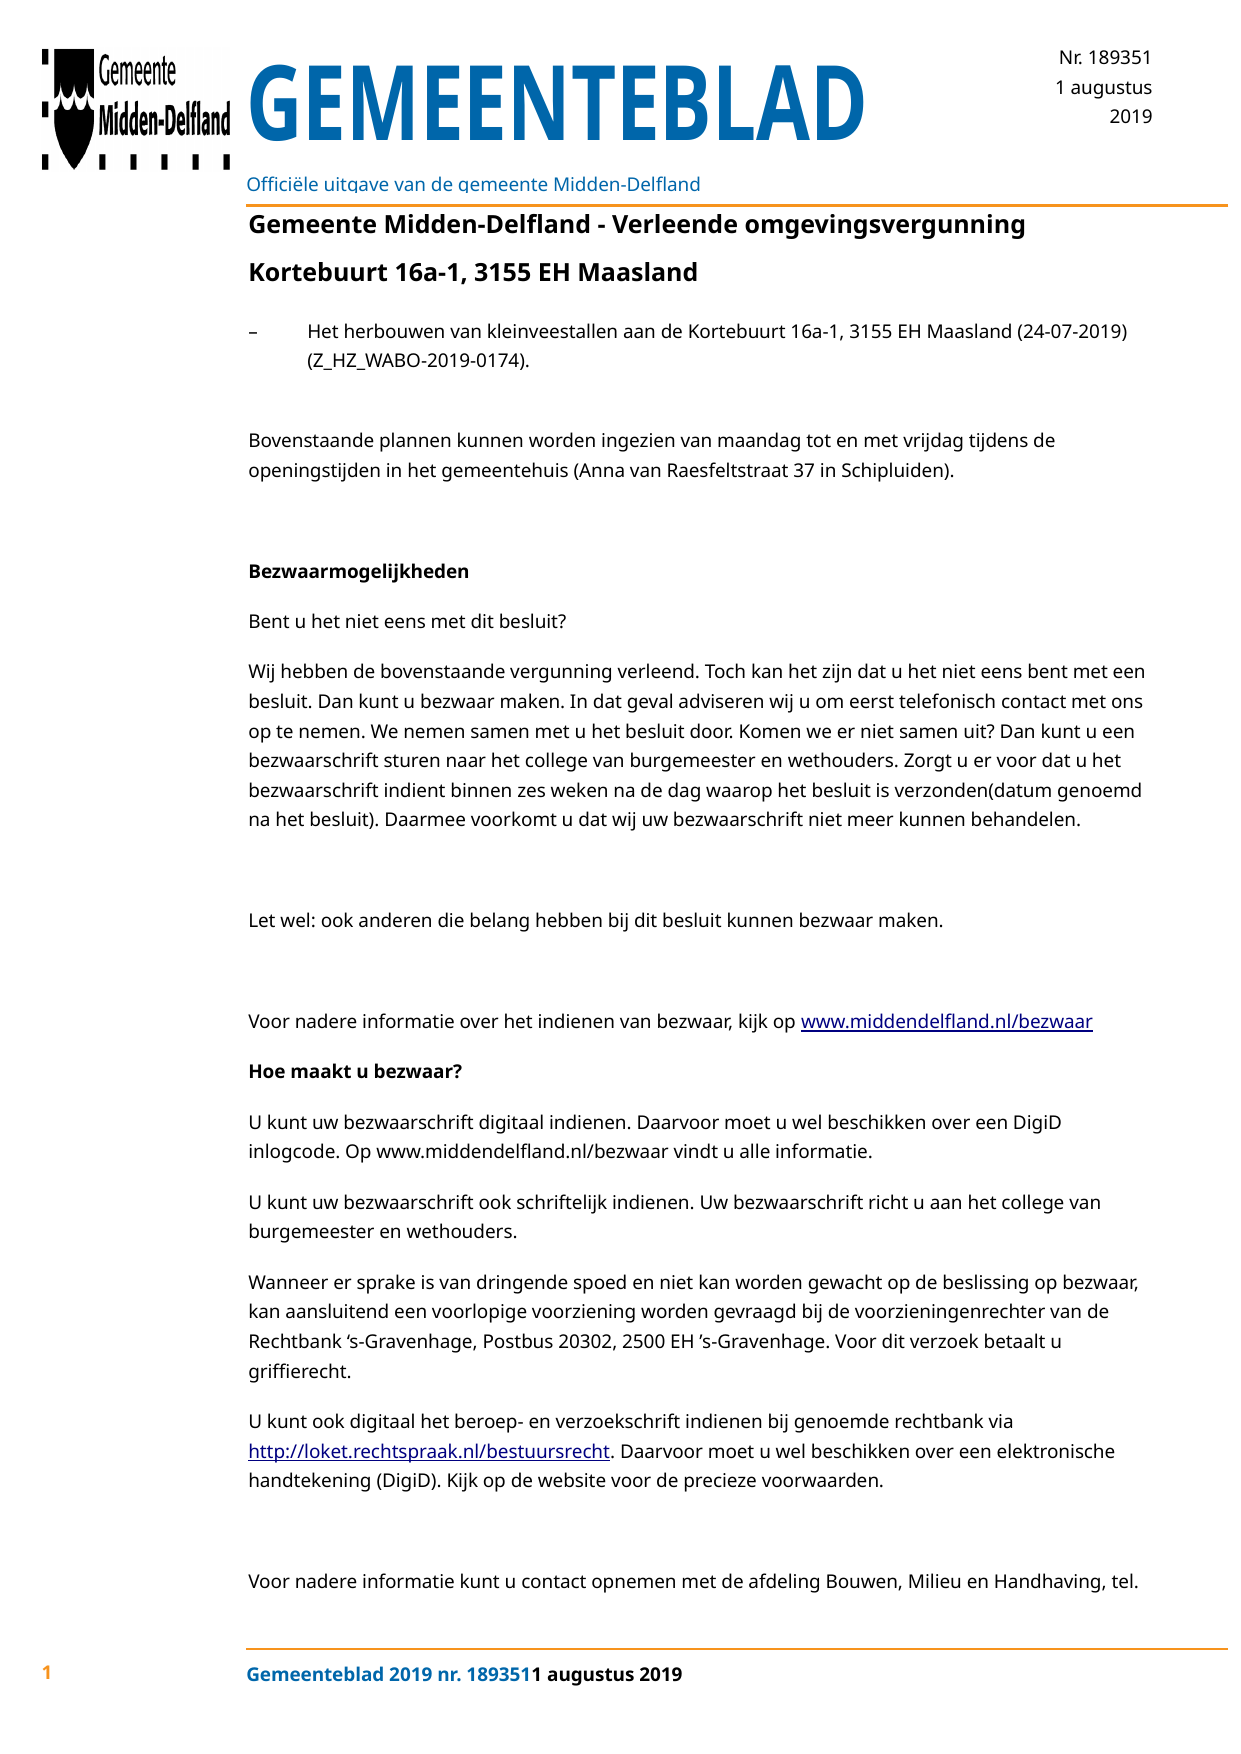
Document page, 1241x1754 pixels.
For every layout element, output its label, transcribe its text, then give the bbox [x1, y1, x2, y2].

text Wanneer er sprake is van dringende spoed en niet kan worden gewacht op de beslissing op bezwaar, kan aansluitend een voorlopige voorziening worden gevraagd bij de voorzieningenrechter van de Rechtbank ‘s-Gravenhage, Postbus 20302, 2500 EH ’s-Gravenhage. Voor dit verzoek betaalt u griffierecht. [248, 1269, 1152, 1384]
text Bent u het niet eens met dit besluit? [248, 608, 1152, 634]
picture [41, 47, 231, 172]
list Het herbouwen van kleinveestallen aan de Kortebuurt 16a-1, 3155 EH Maasland (24-07-2019) (Z_HZ_WABO-2019-0174). [248, 318, 1152, 373]
text Voor nadere informatie over het indienen van bezwaar, kijk op www.middendelfland.nl/bezwaar [248, 1008, 1152, 1034]
text U kunt ook digitaal het beroep- en verzoekschrift indienen bij genoemde rechtbank via http://loket.rechtspraak.nl/bestuursrecht. Daarvoor moet u wel beschikken over een elektronische handtekening (DigiD). Kijk op de website voor de precieze voorwaarden. [248, 1408, 1152, 1493]
text U kunt uw bezwaarschrift digitaal indienen. Daarvoor moet u wel beschikken over een DigiD inlogcode. Op www.middendelfland.nl/bezwaar vindt u alle informatie. [248, 1109, 1152, 1164]
text Bovenstaande plannen kunnen worden ingezien van maandag tot en met vrijdag tijdens de openingstijden in het gemeentehuis (Anna van Raesfeltstraat 37 in Schipluiden). [248, 427, 1152, 483]
text U kunt uw bezwaarschrift ook schriftelijk indienen. Uw bezwaarschrift richt u aan het college van burgemeester en wethouders. [248, 1189, 1152, 1244]
text Voor nadere informatie kunt u contact opnemen met de afdeling Bouwen, Milieu en Handhaving, tel. [248, 1568, 1152, 1594]
text Gemeente Midden-Delfland - Verleende omgevingsvergunning Kortebuurt 16a-1, 3155 EH Maasland [248, 207, 1152, 288]
text Wij hebben de bovenstaande vergunning verleend. Toch kan het zijn dat u het niet eens bent met een besluit. Dan kunt u bezwaar maken. In dat geval adviseren wij u om eerst telefonisch contact met ons op te nemen. We nemen samen met u het besluit door. Komen we er niet samen uit? Dan kunt u een bezwaarschrift sturen naar het college van burgemeester en wethouders. Zorgt u er voor dat u het bezwaarschrift indient binnen zes weken na de dag waarop het besluit is verzonden(datum genoemd na het besluit). Daarmee voorkomt u dat wij uw bezwaarschrift niet meer kunnen behandelen. [248, 659, 1152, 832]
text Bezwaarmogelijkheden [248, 558, 1152, 584]
text Let wel: ook anderen die belang hebben bij dit besluit kunnen bezwaar maken. [248, 907, 1152, 933]
text Hoe maakt u bezwaar? [248, 1059, 1152, 1084]
